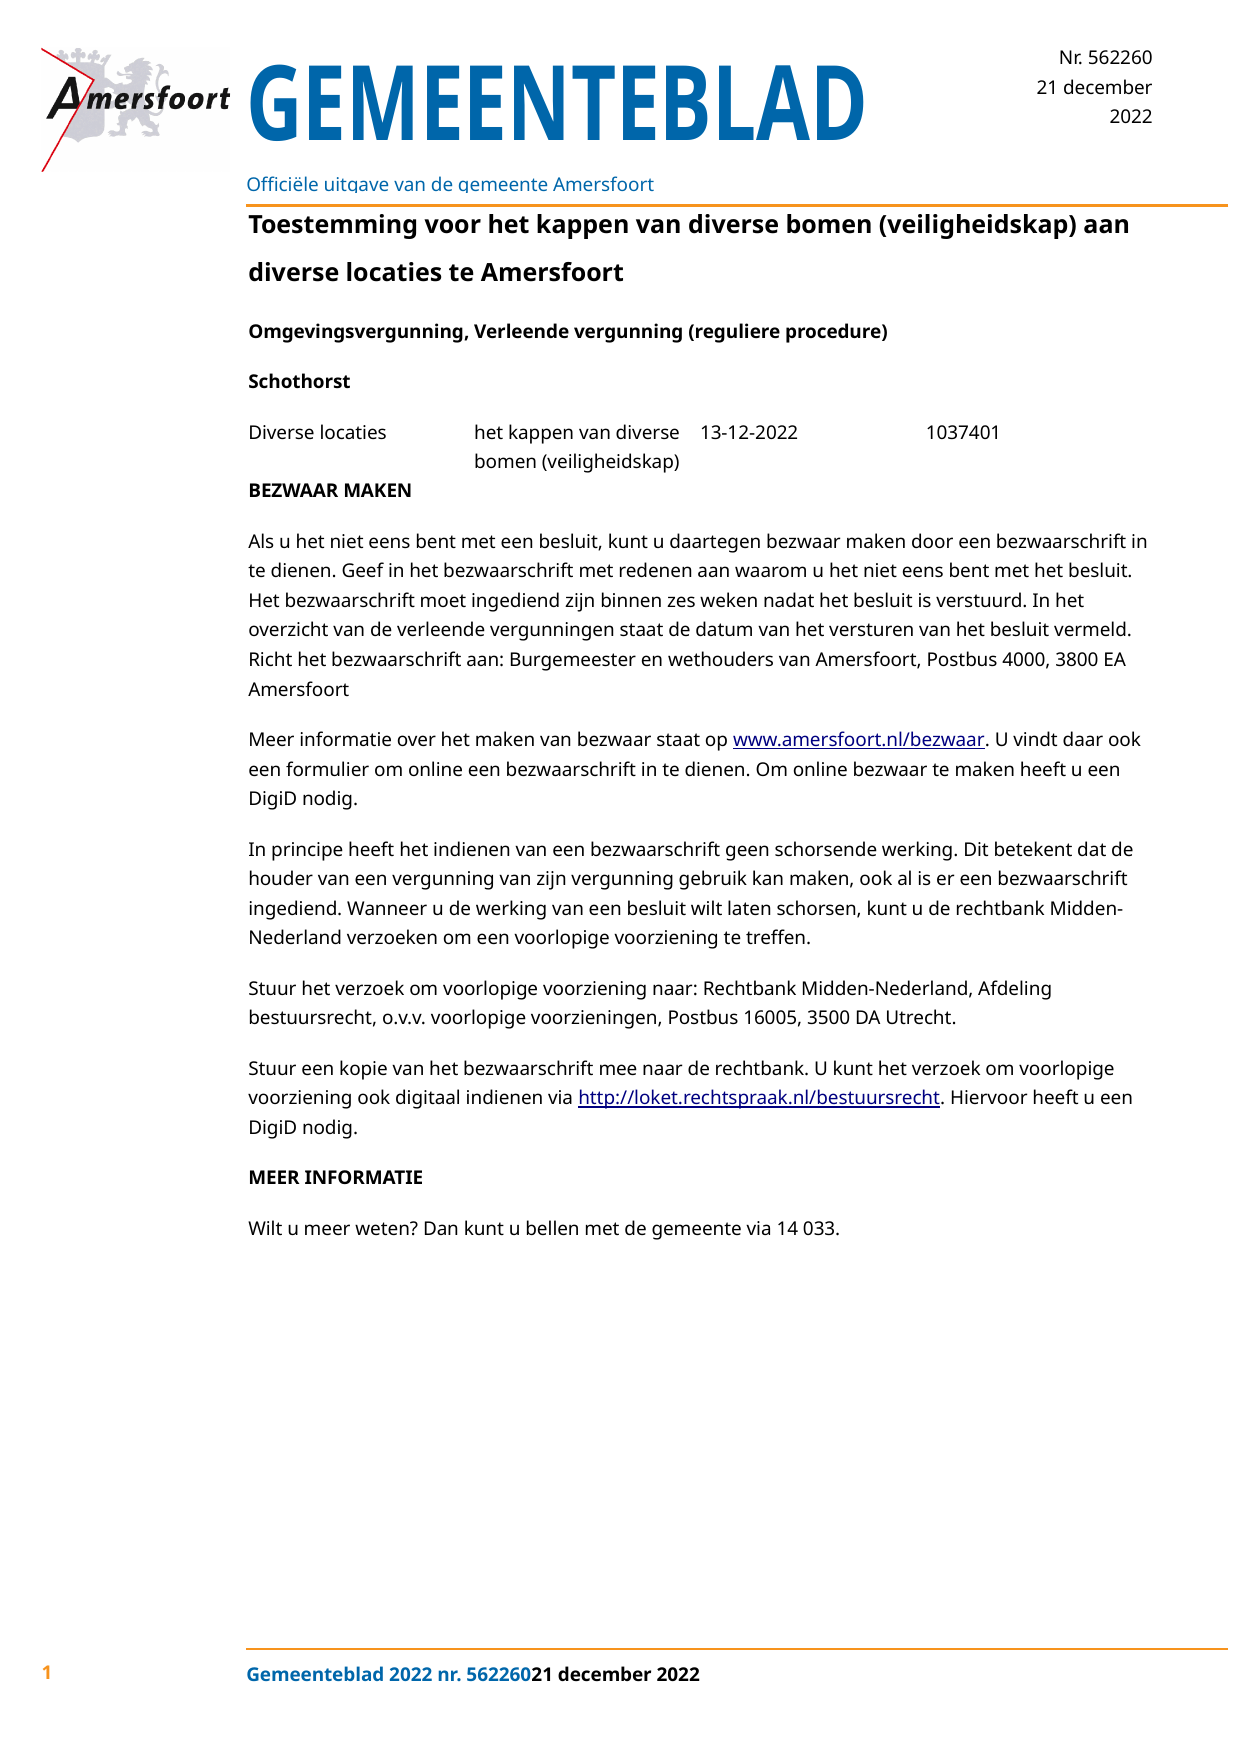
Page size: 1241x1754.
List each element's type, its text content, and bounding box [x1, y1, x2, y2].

text Wilt u meer weten? Dan kunt u bellen met de gemeente via 14 033. [248, 1215, 1152, 1241]
text Stuur een kopie van het bezwaarschrift mee naar de rechtbank. U kunt het verzoek om voorlopige voorziening ook digitaal indienen via http://loket.rechtspraak.nl/bestuursrecht. Hiervoor heeft u een DigiD nodig. [248, 1055, 1152, 1140]
text Omgevingsvergunning, Verleende vergunning (reguliere procedure) [248, 318, 1152, 344]
text Als u het niet eens bent met een besluit, kunt u daartegen bezwaar maken door een bezwaarschrift in te dienen. Geef in het bezwaarschrift met redenen aan waarom u het niet eens bent met het besluit. Het bezwaarschrift moet ingediend zijn binnen zes weken nadat het besluit is verstuurd. In het overzicht van de verleende vergunningen staat de datum van het versturen van het besluit vermeld. Richt het bezwaarschrift aan: Burgemeester en wethouders van Amersfoort, Postbus 4000, 3800 EA Amersfoort [248, 528, 1152, 701]
table_header het kappen van diverse bomen (veiligheidskap) [474, 419, 700, 474]
text MEER INFORMATIE [248, 1164, 1152, 1190]
text Meer informatie over het maken van bezwaar staat op www.amersfoort.nl/bezwaar. U vindt daar ook een formulier om online een bezwaarschrift in te dienen. Om online bezwaar te maken heeft u een DigiD nodig. [248, 726, 1152, 811]
text Toestemming voor het kappen van diverse bomen (veiligheidskap) aan diverse locaties te Amersfoort [248, 207, 1152, 288]
text Schothorst [248, 368, 1152, 394]
table_header Diverse locaties [248, 419, 474, 474]
picture [41, 47, 231, 172]
table_header 13-12-2022 [700, 419, 926, 474]
text BEZWAAR MAKEN [248, 477, 1152, 503]
text In principe heeft het indienen van een bezwaarschrift geen schorsende werking. Dit betekent dat de houder van een vergunning van zijn vergunning gebruik kan maken, ook al is er een bezwaarschrift ingediend. Wanneer u de werking van een besluit wilt laten schorsen, kunt u de rechtbank Midden-Nederland verzoeken om een voorlopige voorziening te treffen. [248, 836, 1152, 950]
text Stuur het verzoek om voorlopige voorziening naar: Rechtbank Midden-Nederland, Afdeling bestuursrecht, o.v.v. voorlopige voorzieningen, Postbus 16005, 3500 DA Utrecht. [248, 975, 1152, 1030]
table_header 1037401 [926, 419, 1152, 474]
